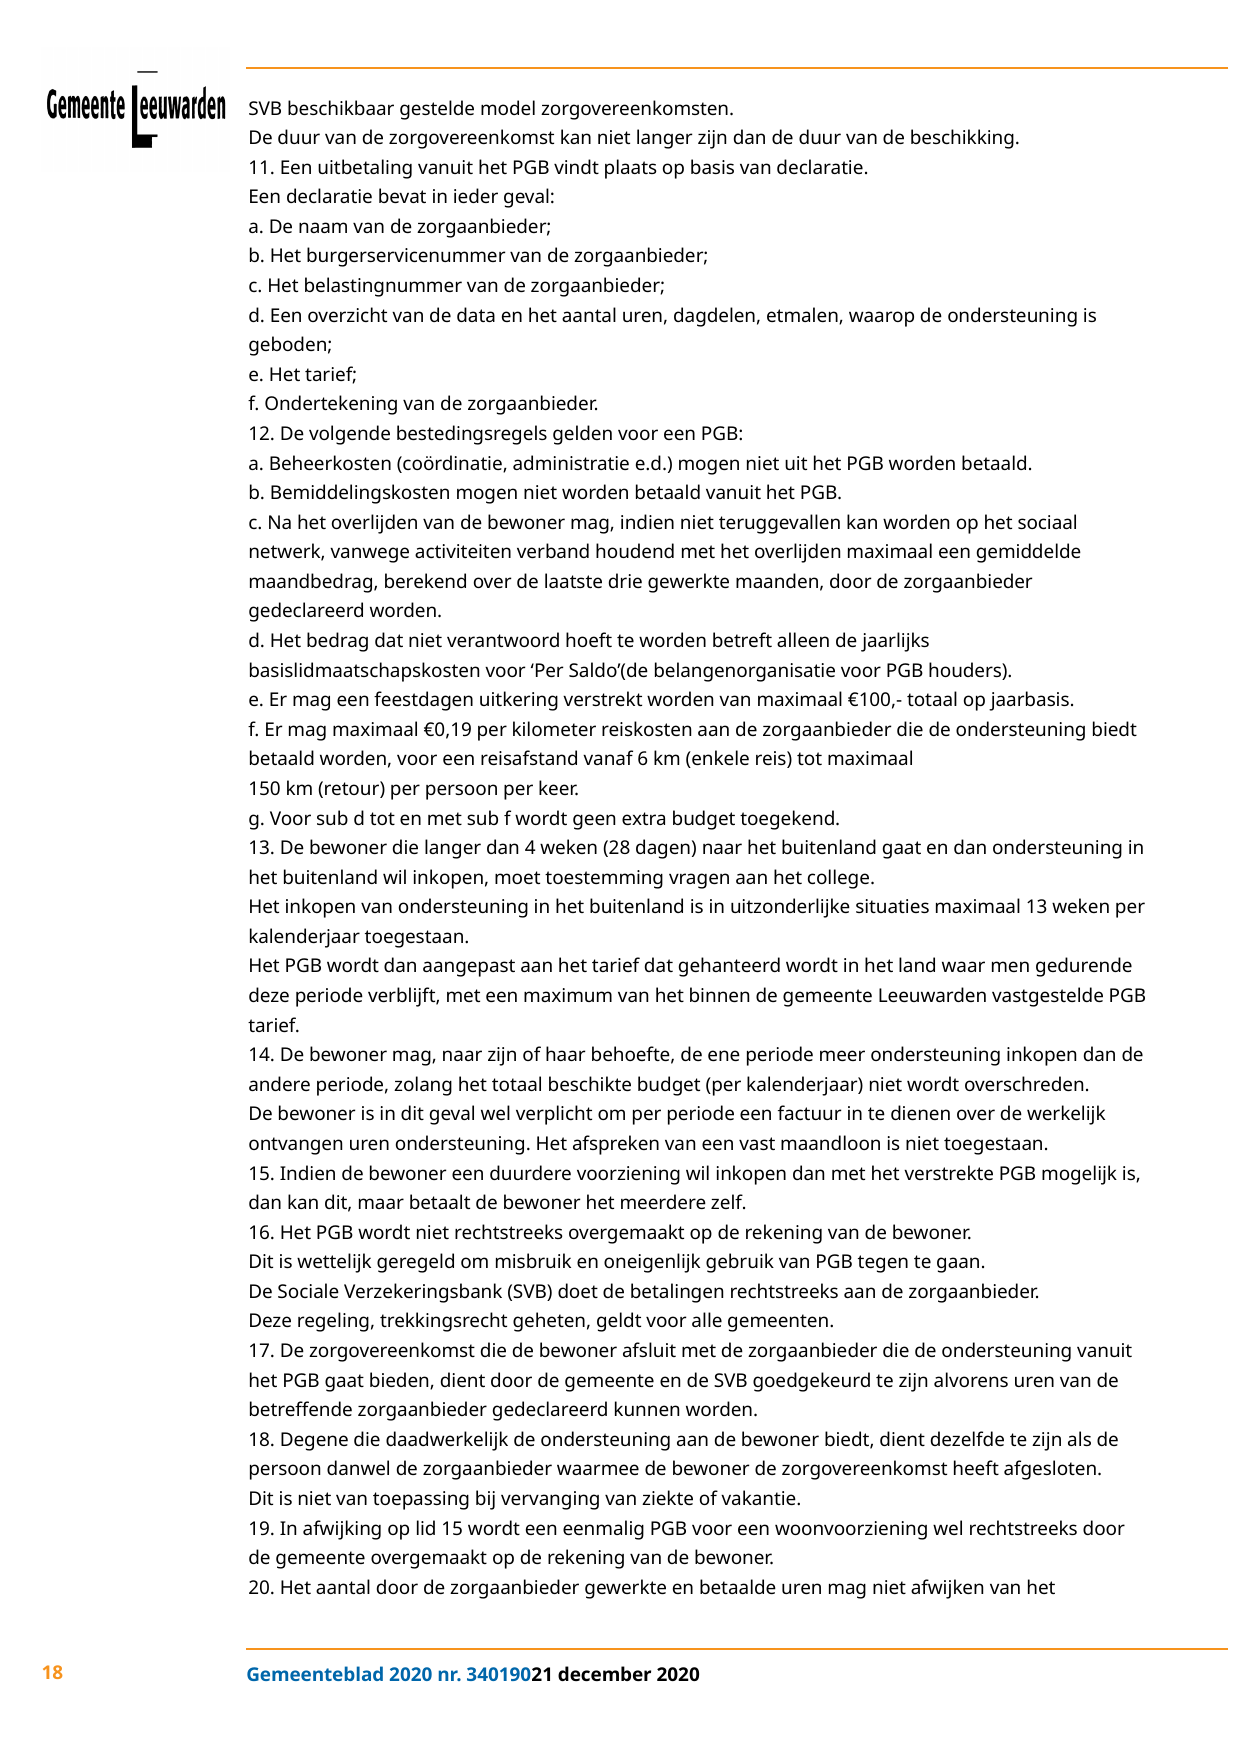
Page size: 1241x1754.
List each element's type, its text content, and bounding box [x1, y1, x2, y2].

text 16. Het PGB wordt niet rechtstreeks overgemaakt op de rekening van de bewoner. [248, 1219, 1152, 1245]
text d. Het bedrag dat niet verantwoord hoeft te worden betreft alleen de jaarlijks basislidmaatschapskosten voor ‘Per Saldo’(de belangenorganisatie voor PGB houders). [248, 627, 1152, 683]
text g. Voor sub d tot en met sub f wordt geen extra budget toegekend. [248, 805, 1152, 831]
text Het PGB wordt dan aangepast aan het tarief dat gehanteerd wordt in het land waar men gedurende deze periode verblijft, met een maximum van het binnen de gemeente Leeuwarden vastgestelde PGB tarief. [248, 953, 1152, 1038]
text 19. In afwijking op lid 15 wordt een eenmalig PGB voor een woonvoorziening wel rechtstreeks door de gemeente overgemaakt op de rekening van de bewoner. [248, 1515, 1152, 1570]
text De Sociale Verzekeringsbank (SVB) doet de betalingen rechtstreeks aan de zorgaanbieder. [248, 1278, 1152, 1304]
text c. Het belastingnummer van de zorgaanbieder; [248, 272, 1152, 298]
text 14. De bewoner mag, naar zijn of haar behoefte, de ene periode meer ondersteuning inkopen dan de andere periode, zolang het totaal beschikte budget (per kalenderjaar) niet wordt overschreden. [248, 1041, 1152, 1097]
text De bewoner is in dit geval wel verplicht om per periode een factuur in te dienen over de werkelijk ontvangen uren ondersteuning. Het afspreken van een vast maandloon is niet toegestaan. [248, 1101, 1152, 1156]
text a. Beheerkosten (coördinatie, administratie e.d.) mogen niet uit het PGB worden betaald. [248, 450, 1152, 476]
text 15. Indien de bewoner een duurdere voorziening wil inkopen dan met het verstrekte PGB mogelijk is, dan kan dit, maar betaalt de bewoner het meerdere zelf. [248, 1160, 1152, 1215]
text 17. De zorgovereenkomst die de bewoner afsluit met de zorgaanbieder die de ondersteuning vanuit het PGB gaat bieden, dient door de gemeente en de SVB goedgekeurd te zijn alvorens uren van de betreffende zorgaanbieder gedeclareerd kunnen worden. [248, 1337, 1152, 1422]
text b. Het burgerservicenummer van de zorgaanbieder; [248, 243, 1152, 268]
text e. Het tarief; [248, 361, 1152, 387]
text SVB beschikbaar gestelde model zorgovereenkomsten. [248, 95, 1152, 121]
text 13. De bewoner die langer dan 4 weken (28 dagen) naar het buitenland gaat en dan ondersteuning in het buitenland wil inkopen, moet toestemming vragen aan het college. [248, 834, 1152, 890]
text 20. Het aantal door de zorgaanbieder gewerkte en betaalde uren mag niet afwijken van het [248, 1574, 1152, 1600]
text De duur van de zorgovereenkomst kan niet langer zijn dan de duur van de beschikking. [248, 124, 1152, 150]
text d. Een overzicht van de data en het aantal uren, dagdelen, etmalen, waarop de ondersteuning is geboden; [248, 302, 1152, 357]
text 11. Een uitbetaling vanuit het PGB vindt plaats op basis van declaratie. [248, 154, 1152, 180]
text b. Bemiddelingskosten mogen niet worden betaald vanuit het PGB. [248, 479, 1152, 505]
text Een declaratie bevat in ieder geval: [248, 183, 1152, 209]
text Het inkopen van ondersteuning in het buitenland is in uitzonderlijke situaties maximaal 13 weken per kalenderjaar toegestaan. [248, 893, 1152, 949]
text f. Er mag maximaal €0,19 per kilometer reiskosten aan de zorgaanbieder die de ondersteuning biedt betaald worden, voor een reisafstand vanaf 6 km (enkele reis) tot maximaal [248, 716, 1152, 771]
text c. Na het overlijden van de bewoner mag, indien niet teruggevallen kan worden op het sociaal netwerk, vanwege activiteiten verband houdend met het overlijden maximaal een gemiddelde maandbedrag, berekend over de laatste drie gewerkte maanden, door de zorgaanbieder gedeclareerd worden. [248, 509, 1152, 623]
text a. De naam van de zorgaanbieder; [248, 213, 1152, 239]
text f. Ondertekening van de zorgaanbieder. [248, 391, 1152, 416]
text 18. Degene die daadwerkelijk de ondersteuning aan de bewoner biedt, dient dezelfde te zijn als de persoon danwel de zorgaanbieder waarmee de bewoner de zorgovereenkomst heeft afgesloten. [248, 1426, 1152, 1481]
picture [41, 47, 231, 172]
text 150 km (retour) per persoon per keer. [248, 775, 1152, 801]
text 12. De volgende bestedingsregels gelden voor een PGB: [248, 420, 1152, 446]
text Dit is niet van toepassing bij vervanging van ziekte of vakantie. [248, 1485, 1152, 1511]
text Deze regeling, trekkingsrecht geheten, geldt voor alle gemeenten. [248, 1308, 1152, 1333]
text e. Er mag een feestdagen uitkering verstrekt worden van maximaal €100,- totaal op jaarbasis. [248, 686, 1152, 712]
text Dit is wettelijk geregeld om misbruik en oneigenlijk gebruik van PGB tegen te gaan. [248, 1248, 1152, 1274]
